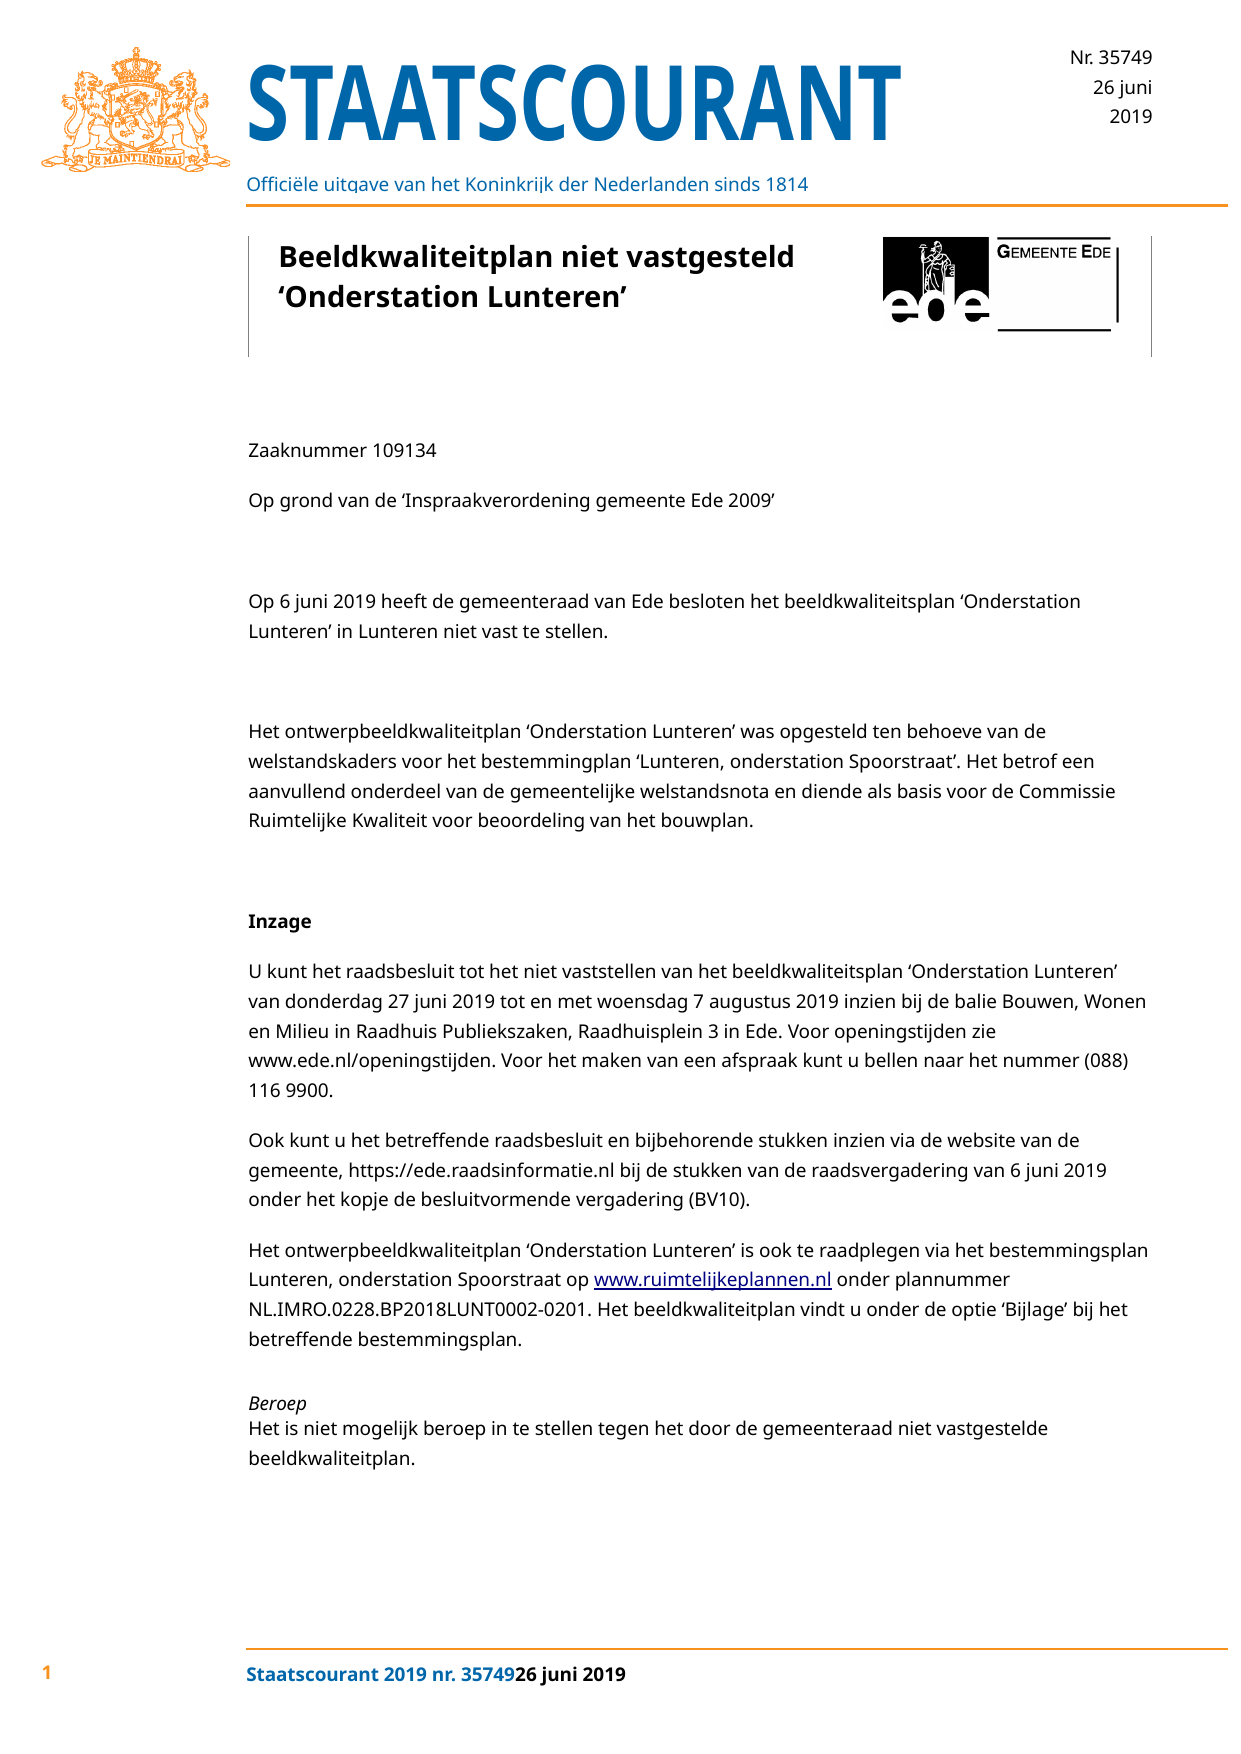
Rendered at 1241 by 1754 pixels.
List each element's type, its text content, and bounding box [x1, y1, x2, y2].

text Ook kunt u het betreffende raadsbesluit en bijbehorende stukken inzien via de website van de gemeente, https://ede.raadsinformatie.nl bij de stukken van de raadsvergadering van 6 juni 2019 onder het kopje de besluitvormende vergadering (BV10). [248, 1127, 1152, 1212]
text Op grond van de ‘Inspraakverordening gemeente Ede 2009’ [248, 487, 1152, 513]
text Het ontwerpbeeldkwaliteitplan ‘Onderstation Lunteren’ is ook te raadplegen via het bestemmingsplan Lunteren, onderstation Spoorstraat op www.ruimtelijkeplannen.nl onder plannummer NL.IMRO.0228.BP2018LUNT0002-0201. Het beeldkwaliteitplan vindt u onder de optie ‘Bijlage’ bij het betreffende bestemmingsplan. [248, 1237, 1152, 1351]
text Op 6 juni 2019 heeft de gemeenteraad van Ede besloten het beeldkwaliteitsplan ‘Onderstation Lunteren’ in Lunteren niet vast te stellen. [248, 588, 1152, 643]
text Beroep [248, 1390, 1152, 1415]
table_header Beeldkwaliteitplan niet vastgesteld ‘Onderstation Lunteren’ [249, 236, 850, 357]
text Zaaknummer 109134 [248, 437, 1152, 463]
text U kunt het raadsbesluit tot het niet vaststellen van het beeldkwaliteitsplan ‘Onderstation Lunteren’ van donderdag 27 juni 2019 tot en met woensdag 7 augustus 2019 inzien bij de balie Bouwen, Wonen en Milieu in Raadhuis Publiekszaken, Raadhuisplein 3 in Ede. Voor openingstijden zie www.ede.nl/openingstijden. Voor het maken van een afspraak kunt u bellen naar het nummer (088) 116 9900. [248, 959, 1152, 1103]
text Inzage [248, 908, 1152, 934]
picture [882, 236, 1119, 332]
text Het ontwerpbeeldkwaliteitplan ‘Onderstation Lunteren’ was opgesteld ten behoeve van de welstandskaders voor het bestemmingplan ‘Lunteren, onderstation Spoorstraat’. Het betrof een aanvullend onderdeel van de gemeentelijke welstandsnota en diende als basis voor de Commissie Ruimtelijke Kwaliteit voor beoordeling van het bouwplan. [248, 719, 1152, 833]
picture [41, 47, 231, 172]
text Het is niet mogelijk beroep in te stellen tegen het door de gemeenteraad niet vastgestelde beeldkwaliteitplan. [248, 1415, 1152, 1471]
table_header [850, 236, 1151, 357]
